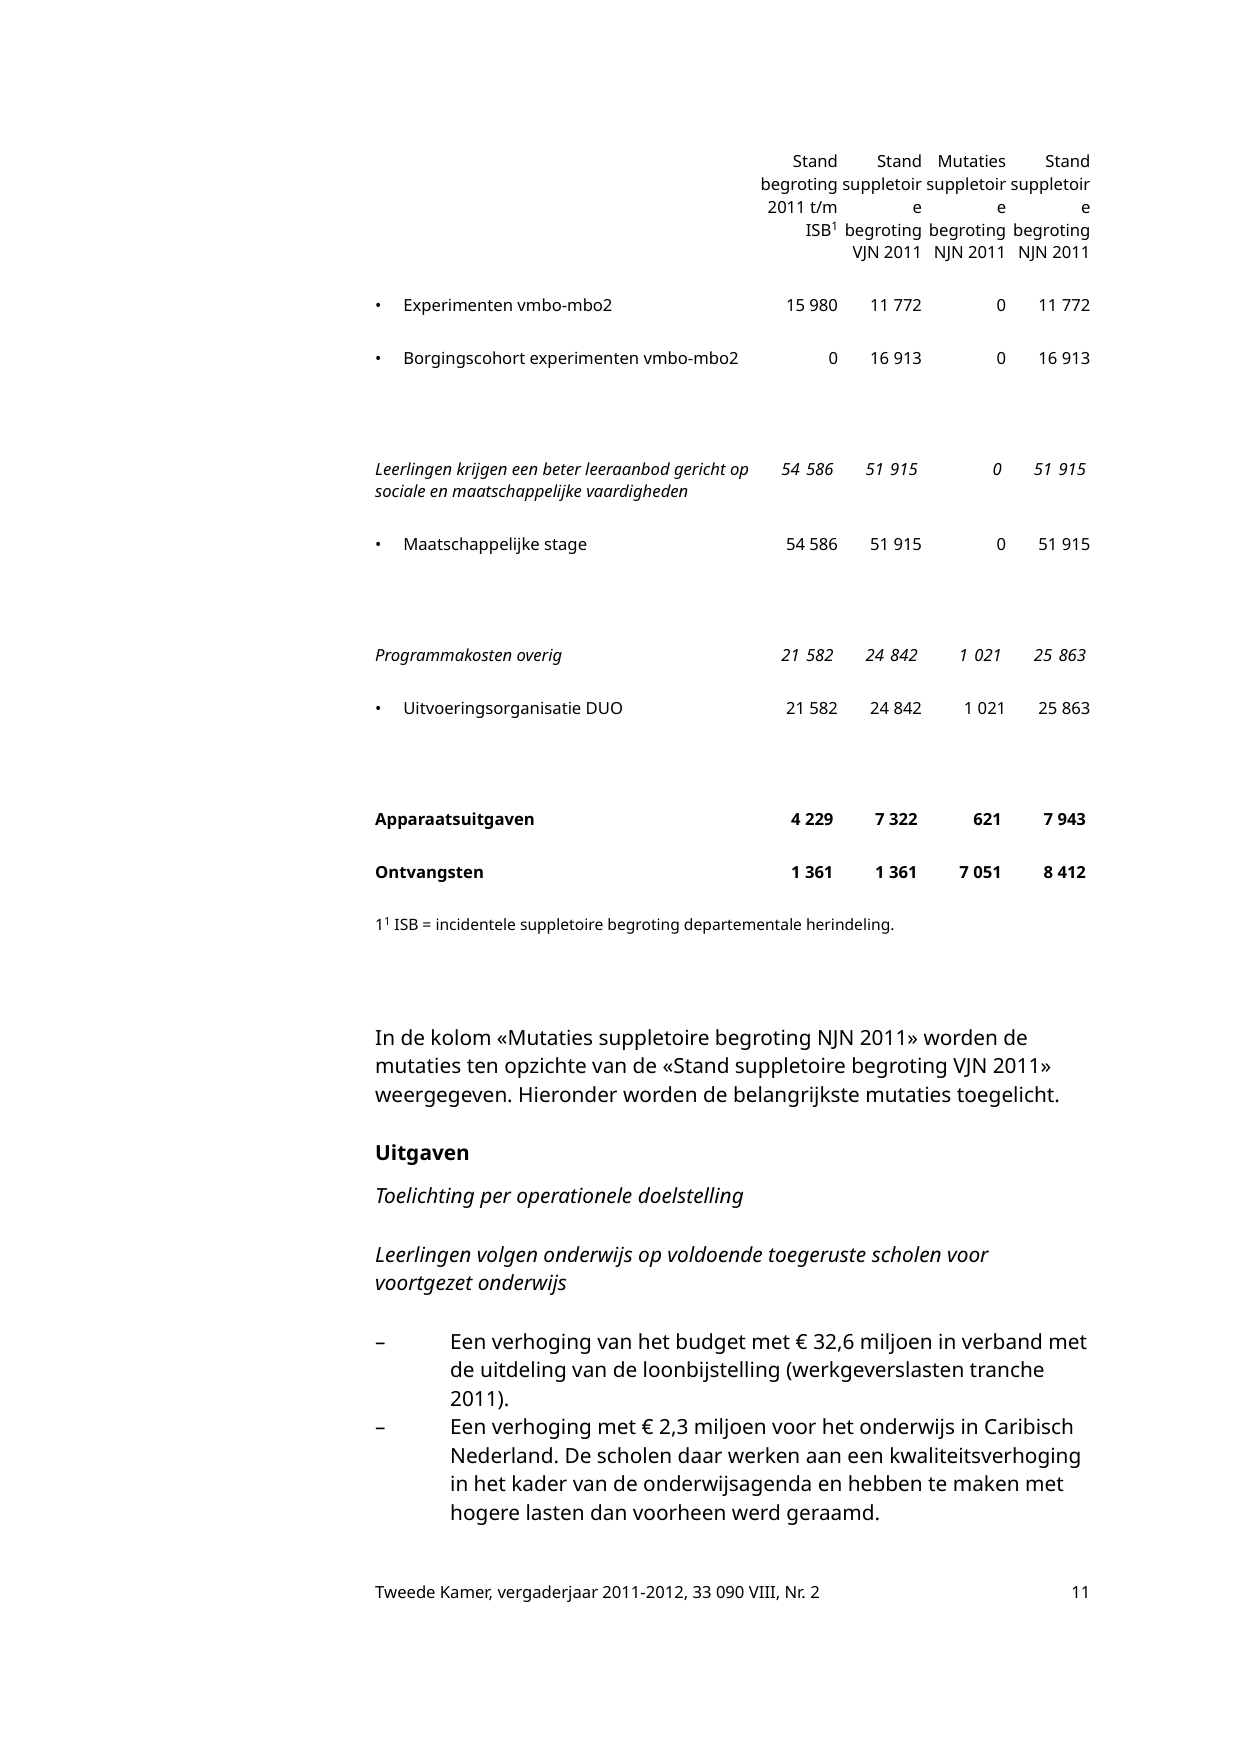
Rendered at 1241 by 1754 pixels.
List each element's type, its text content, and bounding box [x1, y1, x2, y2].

table_cell Maatschappelijke stage [403, 533, 753, 586]
table_cell 4 229 [754, 808, 838, 861]
table_cell 621 [922, 808, 1006, 861]
table_cell [754, 749, 838, 808]
table_cell [375, 586, 403, 644]
table_cell 16 913 [1006, 346, 1090, 399]
table_cell [1006, 399, 1090, 457]
table_cell [922, 399, 1006, 457]
table_header Stand suppletoire begroting VJN 2011 [838, 150, 922, 293]
table_cell [838, 749, 922, 808]
table_cell [403, 749, 753, 808]
table_cell • [375, 697, 403, 749]
table_cell 16 913 [838, 346, 922, 399]
text Leerlingen volgen onderwijs op voldoende toegeruste scholen voor voortgezet onderwijs [375, 1240, 1090, 1297]
table_header [403, 150, 753, 293]
table_cell 7 322 [838, 808, 922, 861]
table_header [375, 150, 403, 293]
table_cell 24 842 [838, 697, 922, 749]
table_cell 0 [754, 346, 838, 399]
table_cell 15 980 [754, 294, 838, 346]
table_cell [922, 586, 1006, 644]
table_cell 24 842 [838, 644, 922, 697]
table_cell 21 582 [754, 697, 838, 749]
text In de kolom «Mutaties suppletoire begroting NJN 2011» worden de mutaties ten opzichte van de «Stand suppletoire begroting VJN 2011» weergegeven. Hieronder worden de belangrijkste mutaties toegelicht. [375, 1023, 1090, 1108]
table_cell 0 [922, 533, 1006, 586]
table_cell Uitvoeringsorganisatie DUO [403, 697, 753, 749]
table_cell [1006, 749, 1090, 808]
table_cell 0 [922, 346, 1006, 399]
table_cell [754, 399, 838, 457]
table_cell [403, 586, 753, 644]
table_cell 0 [922, 294, 1006, 346]
table_cell 1 361 [838, 861, 922, 913]
table_cell 11 ISB = incidentele suppletoire begroting departementale herindeling. [375, 913, 1090, 964]
table_cell 25 863 [1006, 697, 1090, 749]
table_cell Leerlingen krijgen een beter leeraanbod gericht op sociale en maatschappelijke vaardigheden [375, 458, 753, 533]
text Toelichting per operationele doelstelling [375, 1182, 1090, 1210]
table_cell 1 021 [922, 644, 1006, 697]
table_header Mutaties suppletoire begroting NJN 2011 [922, 150, 1006, 293]
table_cell [922, 749, 1006, 808]
table_header Stand begroting 2011 t/m ISB1 [754, 150, 838, 293]
table_header Stand suppletoire begroting NJN 2011 [1006, 150, 1090, 293]
table_cell 8 412 [1006, 861, 1090, 913]
table_cell 7 051 [922, 861, 1006, 913]
table_cell 25 863 [1006, 644, 1090, 697]
table_cell Programmakosten overig [375, 644, 753, 697]
table_cell 11 772 [1006, 294, 1090, 346]
table_cell Ontvangsten [375, 861, 753, 913]
table_cell Apparaatsuitgaven [375, 808, 753, 861]
table_cell • [375, 533, 403, 586]
list Een verhoging met € 2,3 miljoen voor het onderwijs in Caribisch Nederland. De scholen daar werken aan een kwaliteitsverhoging in het kader van de onderwijsagenda en hebben te maken met hogere lasten dan voorheen werd geraamd. [375, 1412, 1090, 1526]
table_cell • [375, 346, 403, 399]
table_cell 54 586 [754, 533, 838, 586]
table_cell 21 582 [754, 644, 838, 697]
table_cell 51 915 [1006, 533, 1090, 586]
table_cell 1 361 [754, 861, 838, 913]
table_cell Borgingscohort experimenten vmbo-mbo2 [403, 346, 753, 399]
table_cell [838, 399, 922, 457]
table_cell 51 915 [1006, 458, 1090, 533]
table_cell Experimenten vmbo-mbo2 [403, 294, 753, 346]
table_cell [375, 749, 403, 808]
table_cell [838, 586, 922, 644]
table_cell • [375, 294, 403, 346]
table_cell 0 [922, 458, 1006, 533]
table_cell [754, 586, 838, 644]
table_cell 51 915 [838, 458, 922, 533]
table_cell 11 772 [838, 294, 922, 346]
list Een verhoging van het budget met € 32,6 miljoen in verband met de uitdeling van de loonbijstelling (werkgeverslasten tranche 2011). [375, 1327, 1090, 1412]
table_cell 54 586 [754, 458, 838, 533]
text Uitgaven [375, 1138, 1090, 1167]
table_cell [375, 399, 403, 457]
table_cell 1 021 [922, 697, 1006, 749]
table_cell 51 915 [838, 533, 922, 586]
table_cell [1006, 586, 1090, 644]
table_cell [403, 399, 753, 457]
table_cell 7 943 [1006, 808, 1090, 861]
